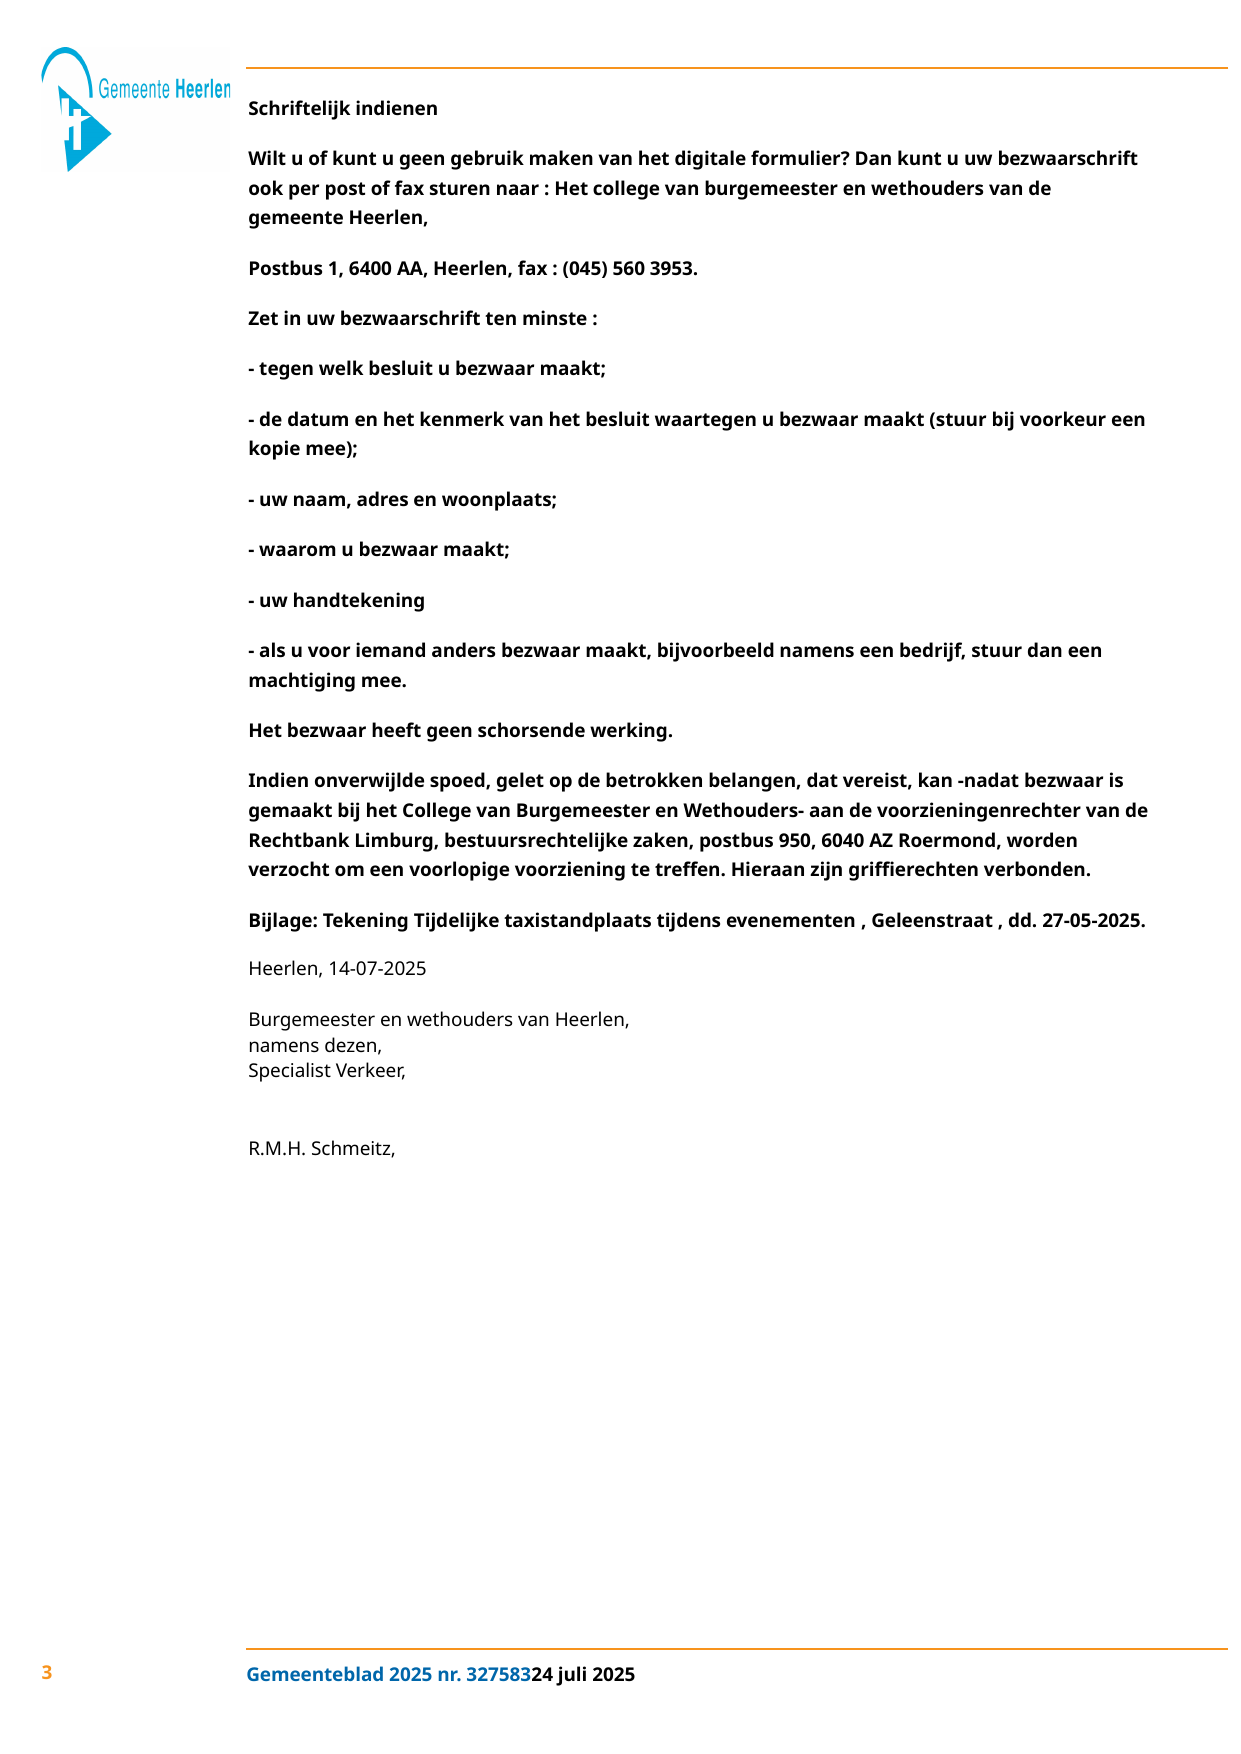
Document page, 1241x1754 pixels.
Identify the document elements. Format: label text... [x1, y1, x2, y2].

text R.M.H. Schmeitz, [248, 1135, 1152, 1161]
text - als u voor iemand anders bezwaar maakt, bijvoorbeeld namens een bedrijf, stuur dan een machtiging mee. [248, 637, 1152, 693]
text Zet in uw bezwaarschrift ten minste : [248, 305, 1152, 331]
text namens dezen, [248, 1032, 1152, 1058]
text - uw naam, adres en woonplaats; [248, 486, 1152, 512]
text Burgemeester en wethouders van Heerlen, [248, 1006, 1152, 1032]
text - de datum en het kenmerk van het besluit waartegen u bezwaar maakt (stuur bij voorkeur een kopie mee); [248, 406, 1152, 461]
text Het bezwaar heeft geen schorsende werking. [248, 717, 1152, 743]
text Schriftelijk indienen [248, 95, 1152, 121]
text - tegen welk besluit u bezwaar maakt; [248, 356, 1152, 381]
text Wilt u of kunt u geen gebruik maken van het digitale formulier? Dan kunt u uw bezwaarschrift ook per post of fax sturen naar : Het college van burgemeester en wethouders van de gemeente Heerlen, [248, 145, 1152, 230]
text - waarom u bezwaar maakt; [248, 536, 1152, 562]
text Indien onverwijlde spoed, gelet op de betrokken belangen, dat vereist, kan -nadat bezwaar is gemaakt bij het College van Burgemeester en Wethouders- aan de voorzieningenrechter van de Rechtbank Limburg, bestuursrechtelijke zaken, postbus 950, 6040 AZ Roermond, worden verzocht om een voorlopige voorziening te treffen. Hieraan zijn griffierechten verbonden. [248, 768, 1152, 882]
picture [41, 47, 231, 172]
text Bijlage: Tekening Tijdelijke taxistandplaats tijdens evenementen , Geleenstraat , dd. 27-05-2025. [248, 907, 1152, 933]
picture [41, 47, 59, 70]
text Specialist Verkeer, [248, 1058, 1152, 1083]
text - uw handtekening [248, 587, 1152, 613]
text Heerlen, 14-07-2025 [248, 955, 1152, 980]
text Postbus 1, 6400 AA, Heerlen, fax : (045) 560 3953. [248, 255, 1152, 281]
